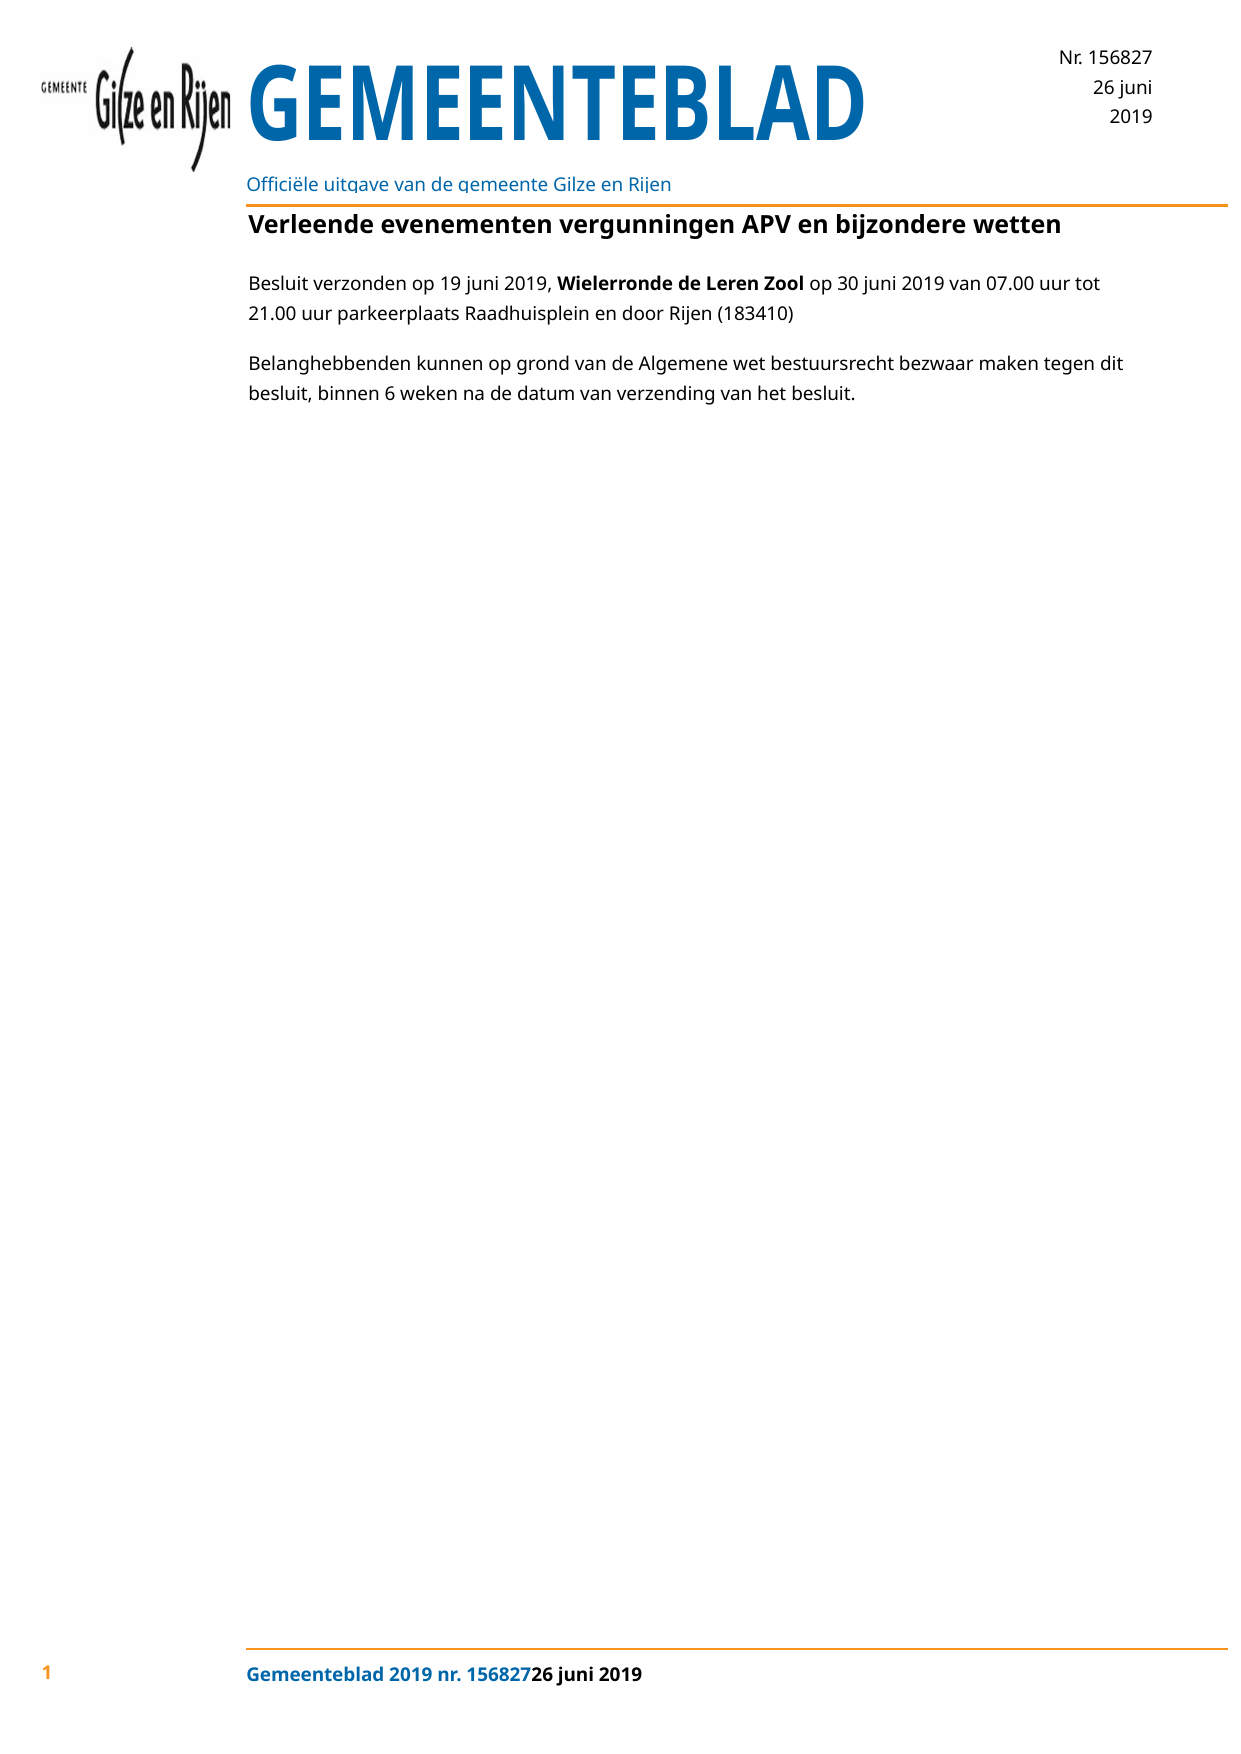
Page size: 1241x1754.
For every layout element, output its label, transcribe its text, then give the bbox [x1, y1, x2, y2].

text Verleende evenementen vergunningen APV en bijzondere wetten [248, 207, 1152, 241]
text Belanghebbenden kunnen op grond van de Algemene wet bestuursrecht bezwaar maken tegen dit besluit, binnen 6 weken na de datum van verzending van het besluit. [248, 350, 1152, 406]
text Besluit verzonden op 19 juni 2019, Wielerronde de Leren Zool op 30 juni 2019 van 07.00 uur tot 21.00 uur parkeerplaats Raadhuisplein en door Rijen (183410) [248, 270, 1152, 326]
picture [41, 47, 231, 172]
